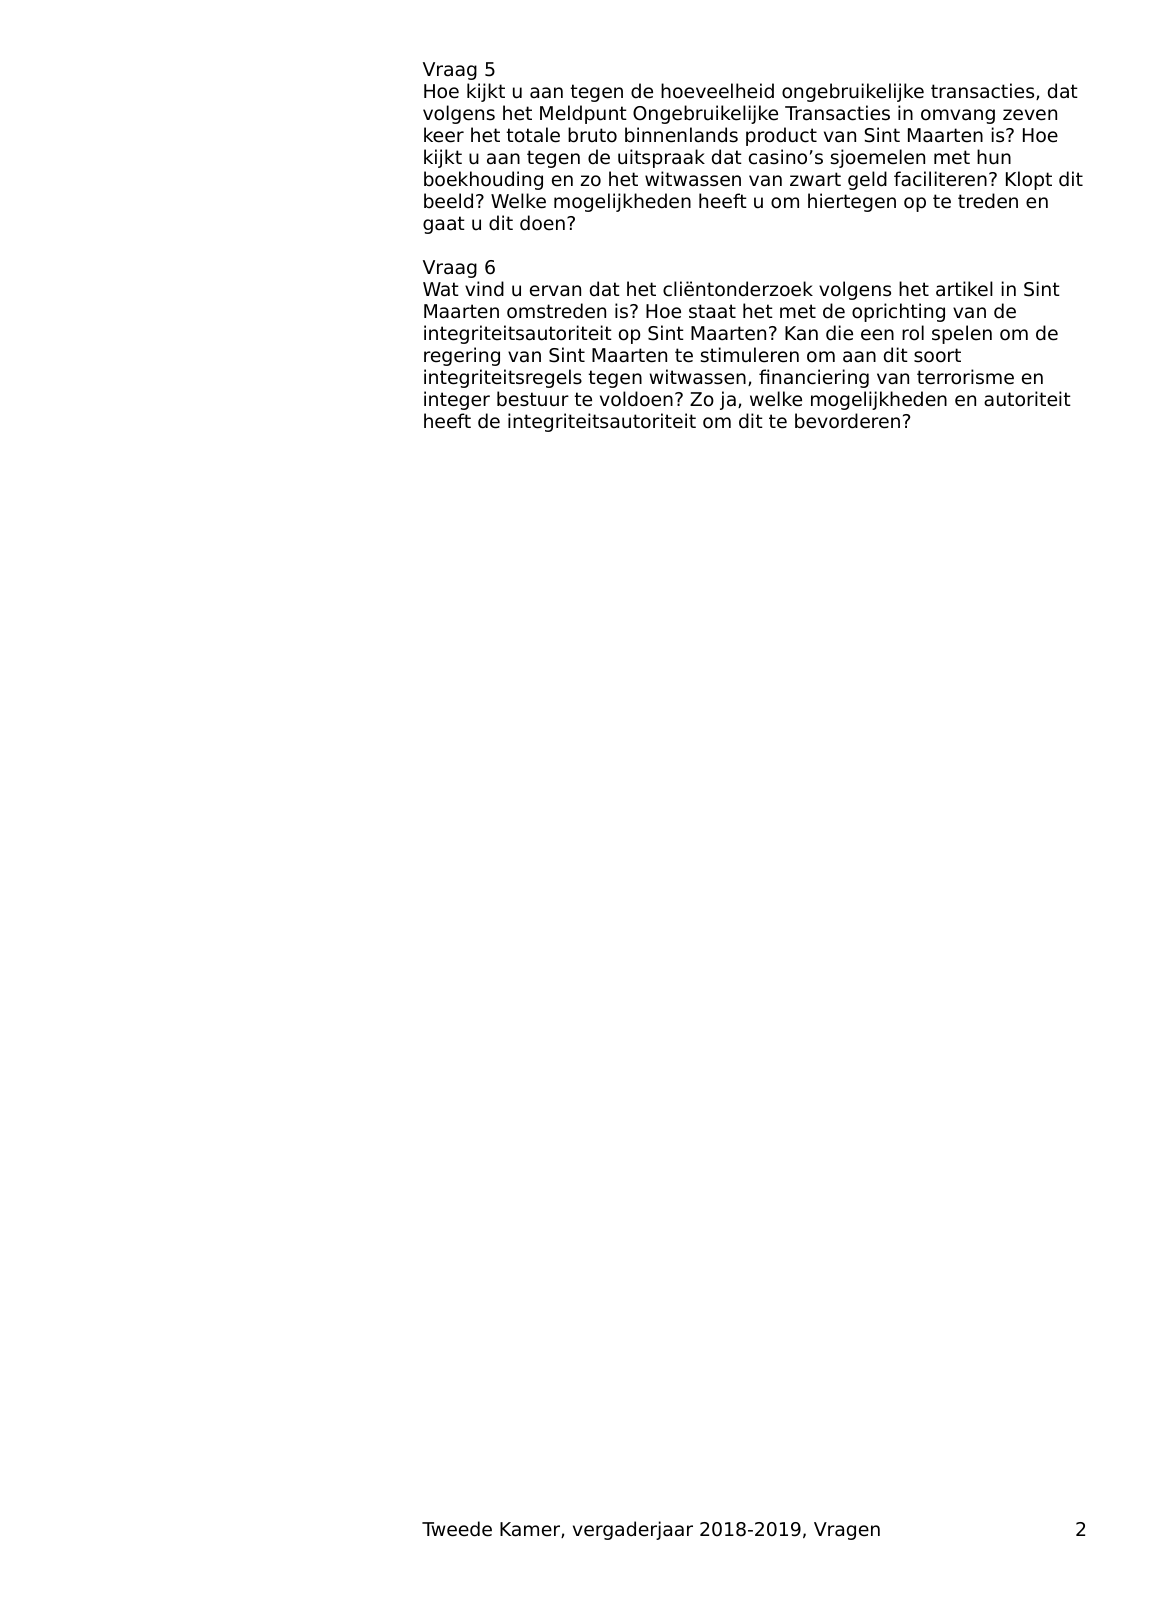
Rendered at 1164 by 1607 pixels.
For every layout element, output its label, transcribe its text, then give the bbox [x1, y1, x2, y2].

text Vraag 5 [422, 59, 1087, 81]
text Hoe kijkt u aan tegen de hoeveelheid ongebruikelijke transacties, dat volgens het Meldpunt Ongebruikelijke Transacties in omvang zeven keer het totale bruto binnenlands product van Sint Maarten is? Hoe kijkt u aan tegen de uitspraak dat casino’s sjoemelen met hun boekhouding en zo het witwassen van zwart geld faciliteren? Klopt dit beeld? Welke mogelijkheden heeft u om hiertegen op te treden en gaat u dit doen? [422, 81, 1087, 235]
text Wat vind u ervan dat het cliëntonderzoek volgens het artikel in Sint Maarten omstreden is? Hoe staat het met de oprichting van de integriteitsautoriteit op Sint Maarten? Kan die een rol spelen om de regering van Sint Maarten te stimuleren om aan dit soort integriteitsregels tegen witwassen, financiering van terrorisme en integer bestuur te voldoen? Zo ja, welke mogelijkheden en autoriteit heeft de integriteitsautoriteit om dit te bevorderen? [422, 279, 1087, 433]
text Vraag 6 [422, 257, 1087, 279]
